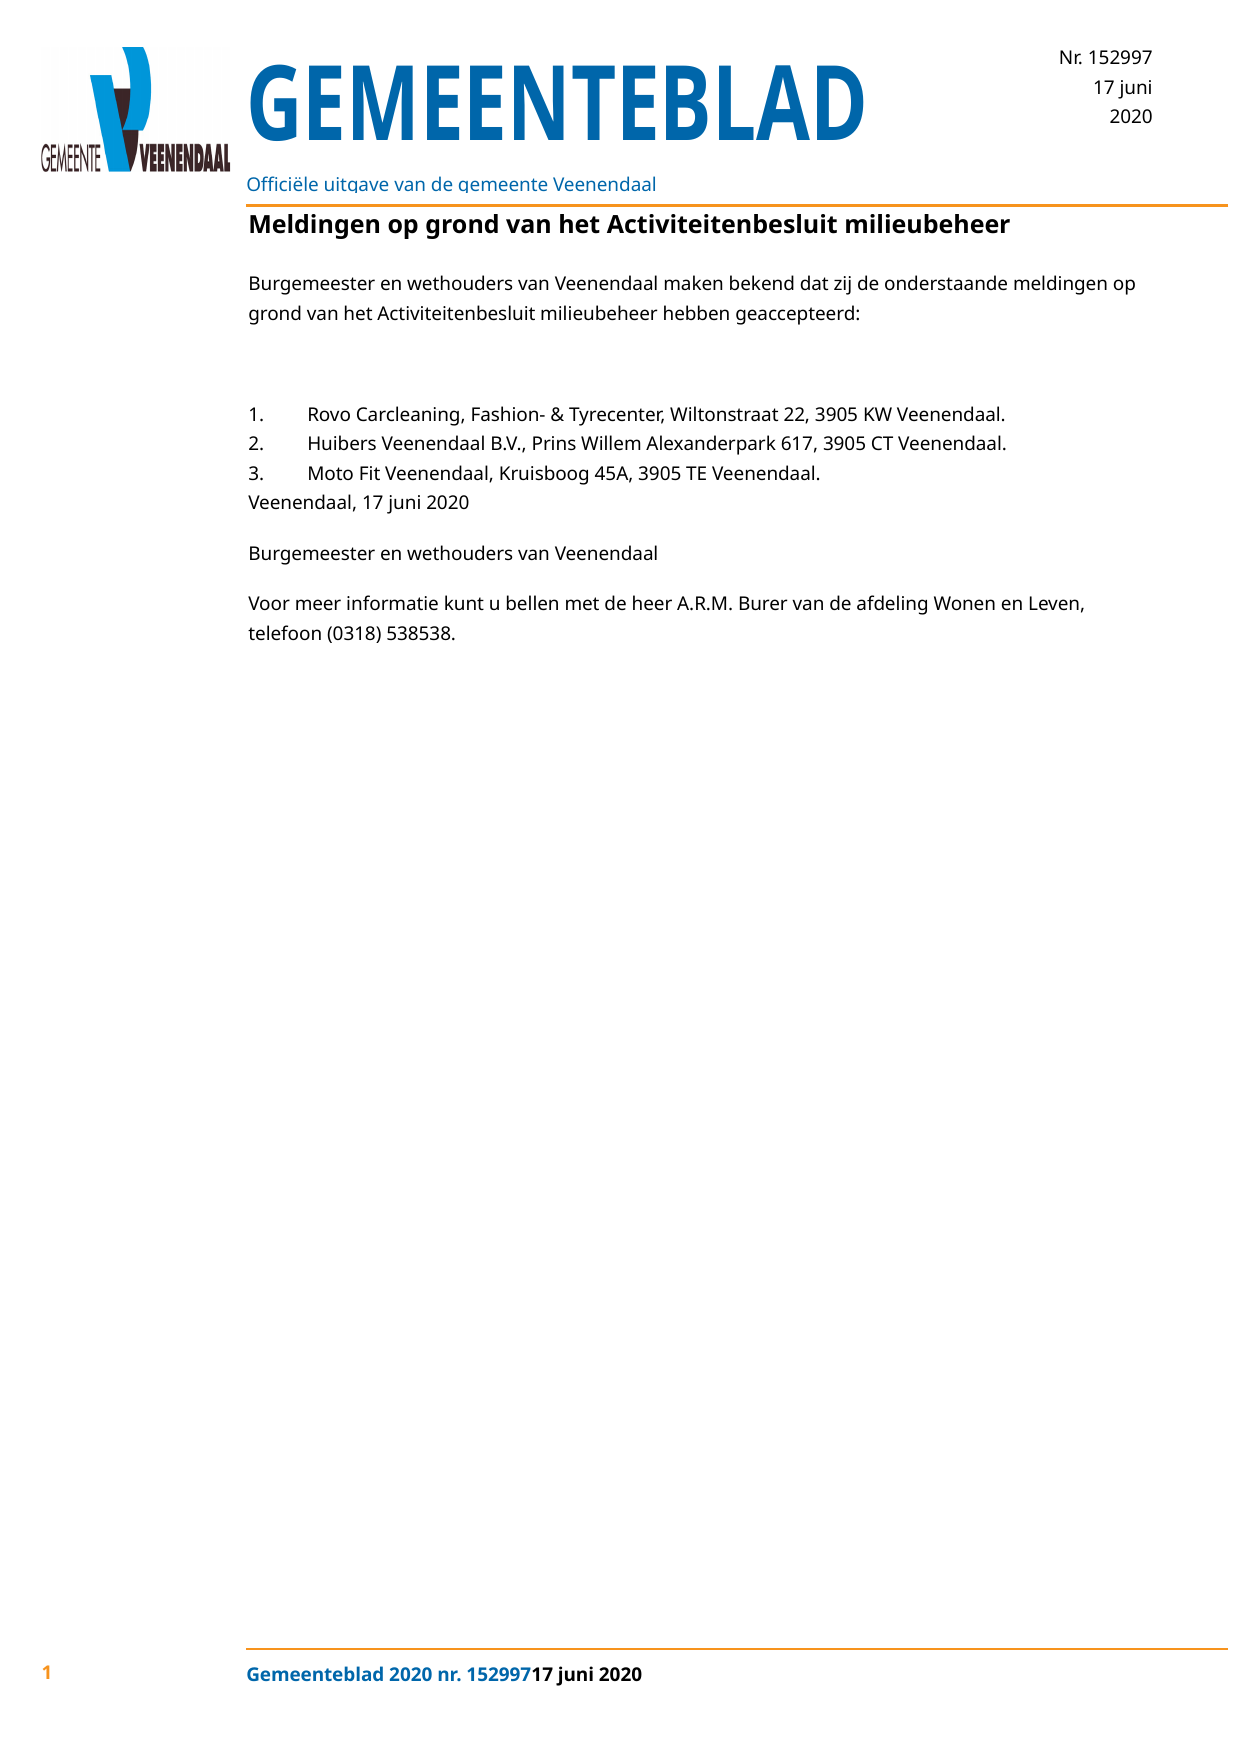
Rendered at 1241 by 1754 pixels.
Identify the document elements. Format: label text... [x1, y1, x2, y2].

list Rovo Carcleaning, Fashion- & Tyrecenter, Wiltonstraat 22, 3905 KW Veenendaal. [248, 401, 1152, 426]
list Moto Fit Veenendaal, Kruisboog 45A, 3905 TE Veenendaal. [248, 460, 1152, 486]
text Meldingen op grond van het Activiteitenbesluit milieubeheer [248, 207, 1152, 241]
text Burgemeester en wethouders van Veenendaal [248, 540, 1152, 566]
text Burgemeester en wethouders van Veenendaal maken bekend dat zij de onderstaande meldingen op grond van het Activiteitenbesluit milieubeheer hebben geaccepteerd: [248, 270, 1152, 326]
picture [123, 47, 231, 172]
list Huibers Veenendaal B.V., Prins Willem Alexanderpark 617, 3905 CT Veenendaal. [248, 430, 1152, 456]
text Veenendaal, 17 juni 2020 [248, 489, 1152, 515]
picture [41, 47, 130, 172]
text Voor meer informatie kunt u bellen met de heer A.R.M. Burer van de afdeling Wonen en Leven, telefoon (0318) 538538. [248, 590, 1152, 646]
